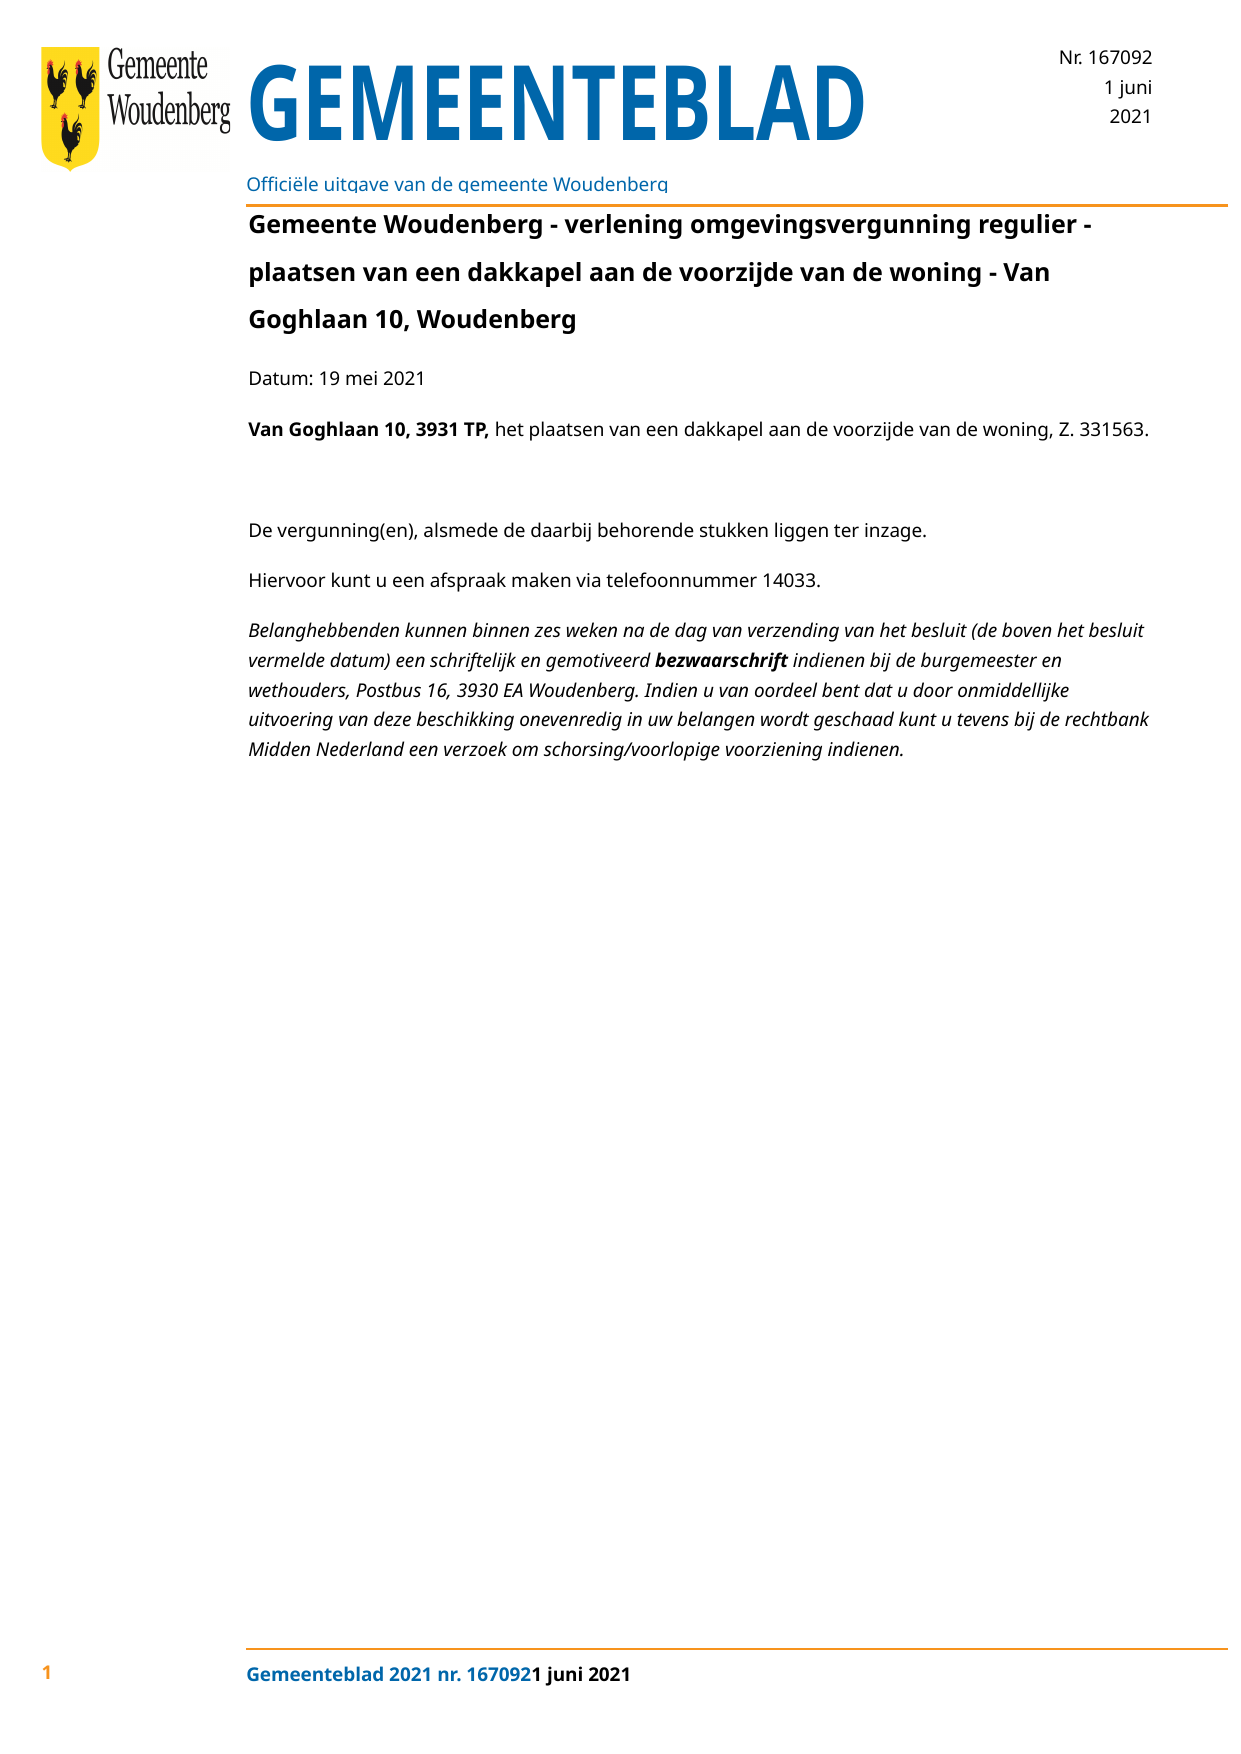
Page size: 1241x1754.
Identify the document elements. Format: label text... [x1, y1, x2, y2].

text Belanghebbenden kunnen binnen zes weken na de dag van verzending van het besluit (de boven het besluit vermelde datum) een schriftelijk en gemotiveerd bezwaarschrift indienen bij de burgemeester en wethouders, Postbus 16, 3930 EA Woudenberg. Indien u van oordeel bent dat u door onmiddellijke uitvoering van deze beschikking onevenredig in uw belangen wordt geschaad kunt u tevens bij de rechtbank Midden Nederland een verzoek om schorsing/voorlopige voorziening indienen. [248, 618, 1152, 762]
text Gemeente Woudenberg - verlening omgevingsvergunning regulier - plaatsen van een dakkapel aan de voorzijde van de woning - Van Goghlaan 10, Woudenberg [248, 207, 1152, 336]
text Datum: 19 mei 2021 [248, 366, 1152, 391]
text Hiervoor kunt u een afspraak maken via telefoonnummer 14033. [248, 567, 1152, 593]
picture [41, 47, 231, 172]
text Van Goghlaan 10, 3931 TP, het plaatsen van een dakkapel aan de voorzijde van de woning, Z. 331563. [248, 416, 1152, 442]
text De vergunning(en), alsmede de daarbij behorende stukken liggen ter inzage. [248, 517, 1152, 542]
